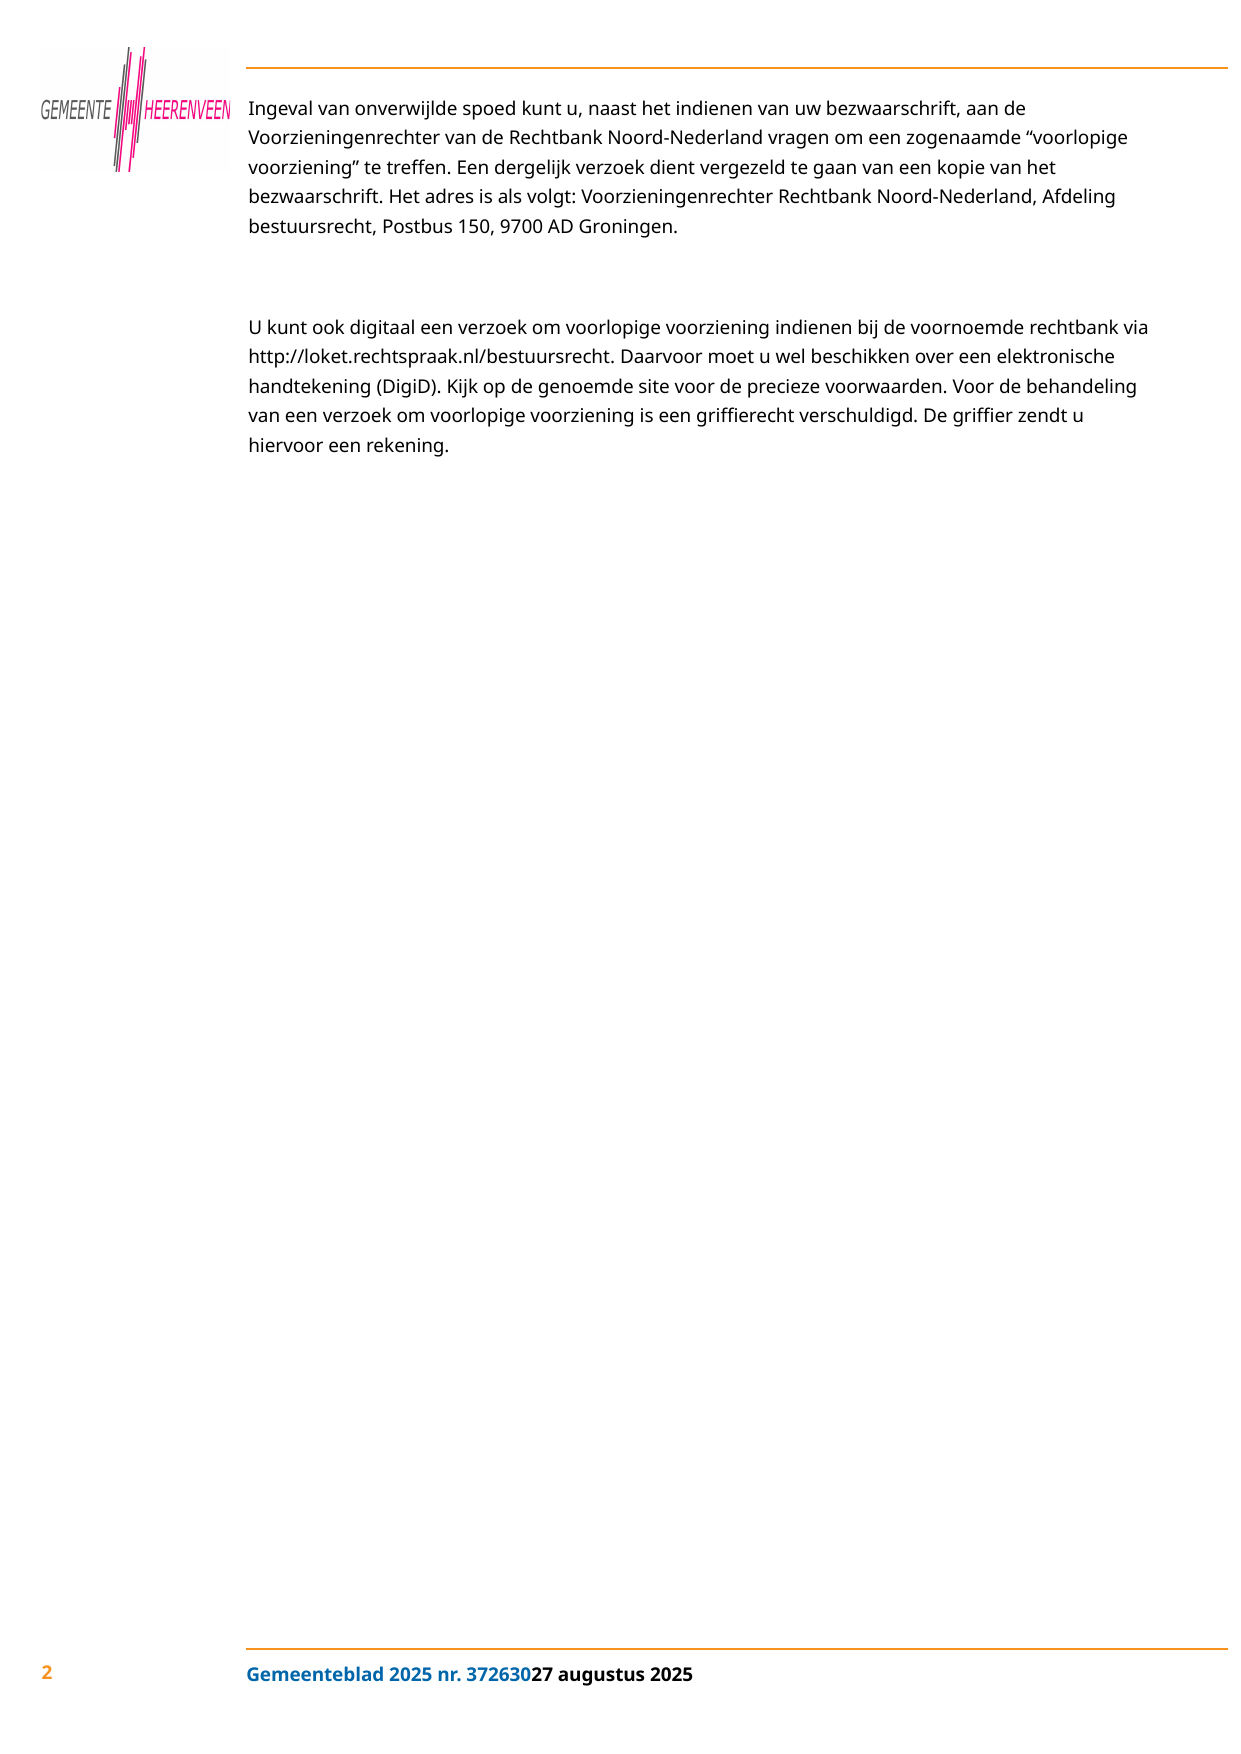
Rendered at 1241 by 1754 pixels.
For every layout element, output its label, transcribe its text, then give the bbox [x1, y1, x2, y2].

picture [41, 47, 231, 172]
text Ingeval van onverwijlde spoed kunt u, naast het indienen van uw bezwaarschrift, aan de Voorzieningenrechter van de Rechtbank Noord-Nederland vragen om een zogenaamde “voorlopige voorziening” te treffen. Een dergelijk verzoek dient vergezeld te gaan van een kopie van het bezwaarschrift. Het adres is als volgt: Voorzieningenrechter Rechtbank Noord-Nederland, Afdeling bestuursrecht, Postbus 150, 9700 AD Groningen. [248, 95, 1152, 239]
text U kunt ook digitaal een verzoek om voorlopige voorziening indienen bij de voornoemde rechtbank via http://loket.rechtspraak.nl/bestuursrecht. Daarvoor moet u wel beschikken over een elektronische handtekening (DigiD). Kijk op de genoemde site voor de precieze voorwaarden. Voor de behandeling van een verzoek om voorlopige voorziening is een griffierecht verschuldigd. De griffier zendt u hiervoor een rekening. [248, 314, 1152, 458]
